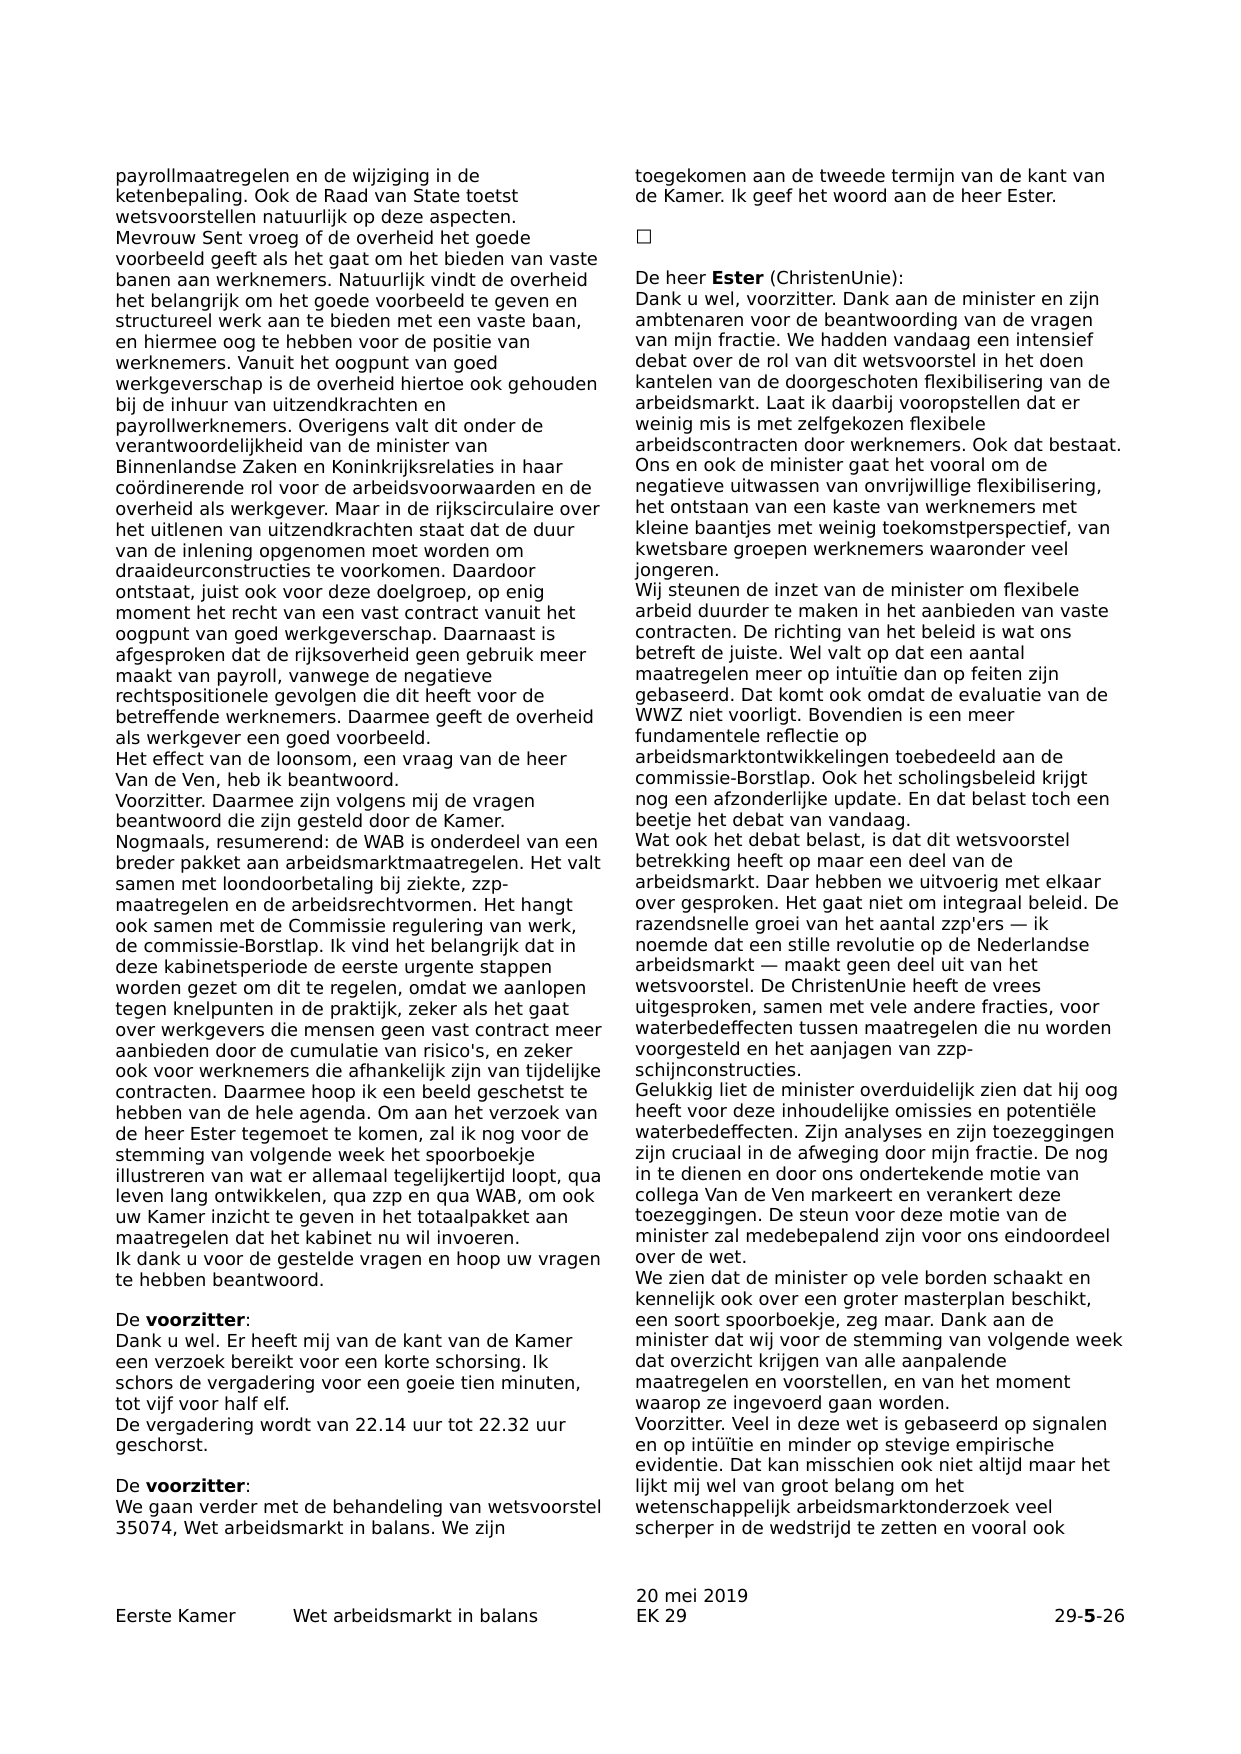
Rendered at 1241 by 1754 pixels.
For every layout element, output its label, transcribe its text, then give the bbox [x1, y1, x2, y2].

text We gaan verder met de behandeling van wetsvoorstel 35074, Wet arbeidsmarkt in balans. We zijn [115, 1497, 605, 1538]
text Voorzitter. Daarmee zijn volgens mij de vragen beantwoord die zijn gesteld door de Kamer. Nogmaals, resumerend: de WAB is onderdeel van een breder pakket aan arbeidsmarktmaatregelen. Het valt samen met loondoorbetaling bij ziekte, zzp-maatregelen en de arbeidsrechtvormen. Het hangt ook samen met de Commissie regulering van werk, de commissie-Borstlap. Ik vind het belangrijk dat in deze kabinetsperiode de eerste urgente stappen worden gezet om dit te regelen, omdat we aanlopen tegen knelpunten in de praktijk, zeker als het gaat over werkgevers die mensen geen vast contract meer aanbieden door de cumulatie van risico's, en zeker ook voor werknemers die afhankelijk zijn van tijdelijke contracten. Daarmee hoop ik een beeld geschetst te hebben van de hele agenda. Om aan het verzoek van de heer Ester tegemoet te komen, zal ik nog voor de stemming van volgende week het spoorboekje illustreren van wat er allemaal tegelijkertijd loopt, qua leven lang ontwikkelen, qua zzp en qua WAB, om ook uw Kamer inzicht te geven in het totaalpakket aan maatregelen dat het kabinet nu wil invoeren. [115, 790, 605, 1249]
text Dank u wel, voorzitter. Dank aan de minister en zijn ambtenaren voor de beantwoording van de vragen van mijn fractie. We hadden vandaag een intensief debat over de rol van dit wetsvoorstel in het doen kantelen van de doorgeschoten flexibilisering van de arbeidsmarkt. Laat ik daarbij vooropstellen dat er weinig mis is met zelfgekozen flexibele arbeidscontracten door werknemers. Ook dat bestaat. Ons en ook de minister gaat het vooral om de negatieve uitwassen van onvrijwillige flexibilisering, het ontstaan van een kaste van werknemers met kleine baantjes met weinig toekomstperspectief, van kwetsbare groepen werknemers waaronder veel jongeren. [635, 288, 1125, 580]
text payrollmaatregelen en de wijziging in de ketenbepaling. Ook de Raad van State toetst wetsvoorstellen natuurlijk op deze aspecten. [115, 165, 605, 228]
text De heer Ester (ChristenUnie): [635, 268, 1125, 288]
text De vergadering wordt van 22.14 uur tot 22.32 uur geschorst. [115, 1414, 605, 1456]
text De voorzitter: [115, 1476, 605, 1497]
text Wat ook het debat belast, is dat dit wetsvoorstel betrekking heeft op maar een deel van de arbeidsmarkt. Daar hebben we uitvoerig met elkaar over gesproken. Het gaat niet om integraal beleid. De razendsnelle groei van het aantal zzp'ers — ik noemde dat een stille revolutie op de Nederlandse arbeidsmarkt — maakt geen deel uit van het wetsvoorstel. De ChristenUnie heeft de vrees uitgesproken, samen met vele andere fracties, voor waterbedeffecten tussen maatregelen die nu worden voorgesteld en het aanjagen van zzp-schijnconstructies. [635, 830, 1125, 1080]
text De voorzitter: [115, 1310, 605, 1331]
text We zien dat de minister op vele borden schaakt en kennelijk ook over een groter masterplan beschikt, een soort spoorboekje, zeg maar. Dank aan de minister dat wij voor de stemming van volgende week dat overzicht krijgen van alle aanpalende maatregelen en voorstellen, en van het moment waarop ze ingevoerd gaan worden. [635, 1268, 1125, 1413]
text Voorzitter. Veel in deze wet is gebaseerd op signalen en op intüïtie en minder op stevige empirische evidentie. Dat kan misschien ook niet altijd maar het lijkt mij wel van groot belang om het wetenschappelijk arbeidsmarktonderzoek veel scherper in de wedstrijd te zetten en vooral ook [635, 1413, 1125, 1538]
text Dank u wel. Er heeft mij van de kant van de Kamer een verzoek bereikt voor een korte schorsing. Ik schors de vergadering voor een goeie tien minuten, tot vijf voor half elf. [115, 1331, 605, 1414]
text Ik dank u voor de gestelde vragen en hoop uw vragen te hebben beantwoord. [115, 1249, 605, 1290]
text Het effect van de loonsom, een vraag van de heer Van de Ven, heb ik beantwoord. [115, 749, 605, 790]
text Wij steunen de inzet van de minister om flexibele arbeid duurder te maken in het aanbieden van vaste contracten. De richting van het beleid is wat ons betreft de juiste. Wel valt op dat een aantal maatregelen meer op intuïtie dan op feiten zijn gebaseerd. Dat komt ook omdat de evaluatie van de WWZ niet voorligt. Bovendien is een meer fundamentele reflectie op arbeidsmarktontwikkelingen toebedeeld aan de commissie-Borstlap. Ook het scholingsbeleid krijgt nog een afzonderlijke update. En dat belast toch een beetje het debat van vandaag. [635, 580, 1125, 830]
text toegekomen aan de tweede termijn van de kant van de Kamer. Ik geef het woord aan de heer Ester. [635, 165, 1125, 207]
text Mevrouw Sent vroeg of de overheid het goede voorbeeld geeft als het gaat om het bieden van vaste banen aan werknemers. Natuurlijk vindt de overheid het belangrijk om het goede voorbeeld te geven en structureel werk aan te bieden met een vaste baan, en hiermee oog te hebben voor de positie van werknemers. Vanuit het oogpunt van goed werkgeverschap is de overheid hiertoe ook gehouden bij de inhuur van uitzendkrachten en payrollwerknemers. Overigens valt dit onder de verantwoordelijkheid van de minister van Binnenlandse Zaken en Koninkrijksrelaties in haar coördinerende rol voor de arbeidsvoorwaarden en de overheid als werkgever. Maar in de rijkscirculaire over het uitlenen van uitzendkrachten staat dat de duur van de inlening opgenomen moet worden om draaideurconstructies te voorkomen. Daardoor ontstaat, juist ook voor deze doelgroep, op enig moment het recht van een vast contract vanuit het oogpunt van goed werkgeverschap. Daarnaast is afgesproken dat de rijksoverheid geen gebruik meer maakt van payroll, vanwege de negatieve rechtspositionele gevolgen die dit heeft voor de betreffende werknemers. Daarmee geeft de overheid als werkgever een goed voorbeeld. [115, 228, 605, 749]
text Gelukkig liet de minister overduidelijk zien dat hij oog heeft voor deze inhoudelijke omissies en potentiële waterbedeffecten. Zijn analyses en zijn toezeggingen zijn cruciaal in de afweging door mijn fractie. De nog in te dienen en door ons ondertekende motie van collega Van de Ven markeert en verankert deze toezeggingen. De steun voor deze motie van de minister zal medebepalend zijn voor ons eindoordeel over de wet. [635, 1080, 1125, 1268]
text ⬜ [635, 227, 1125, 248]
